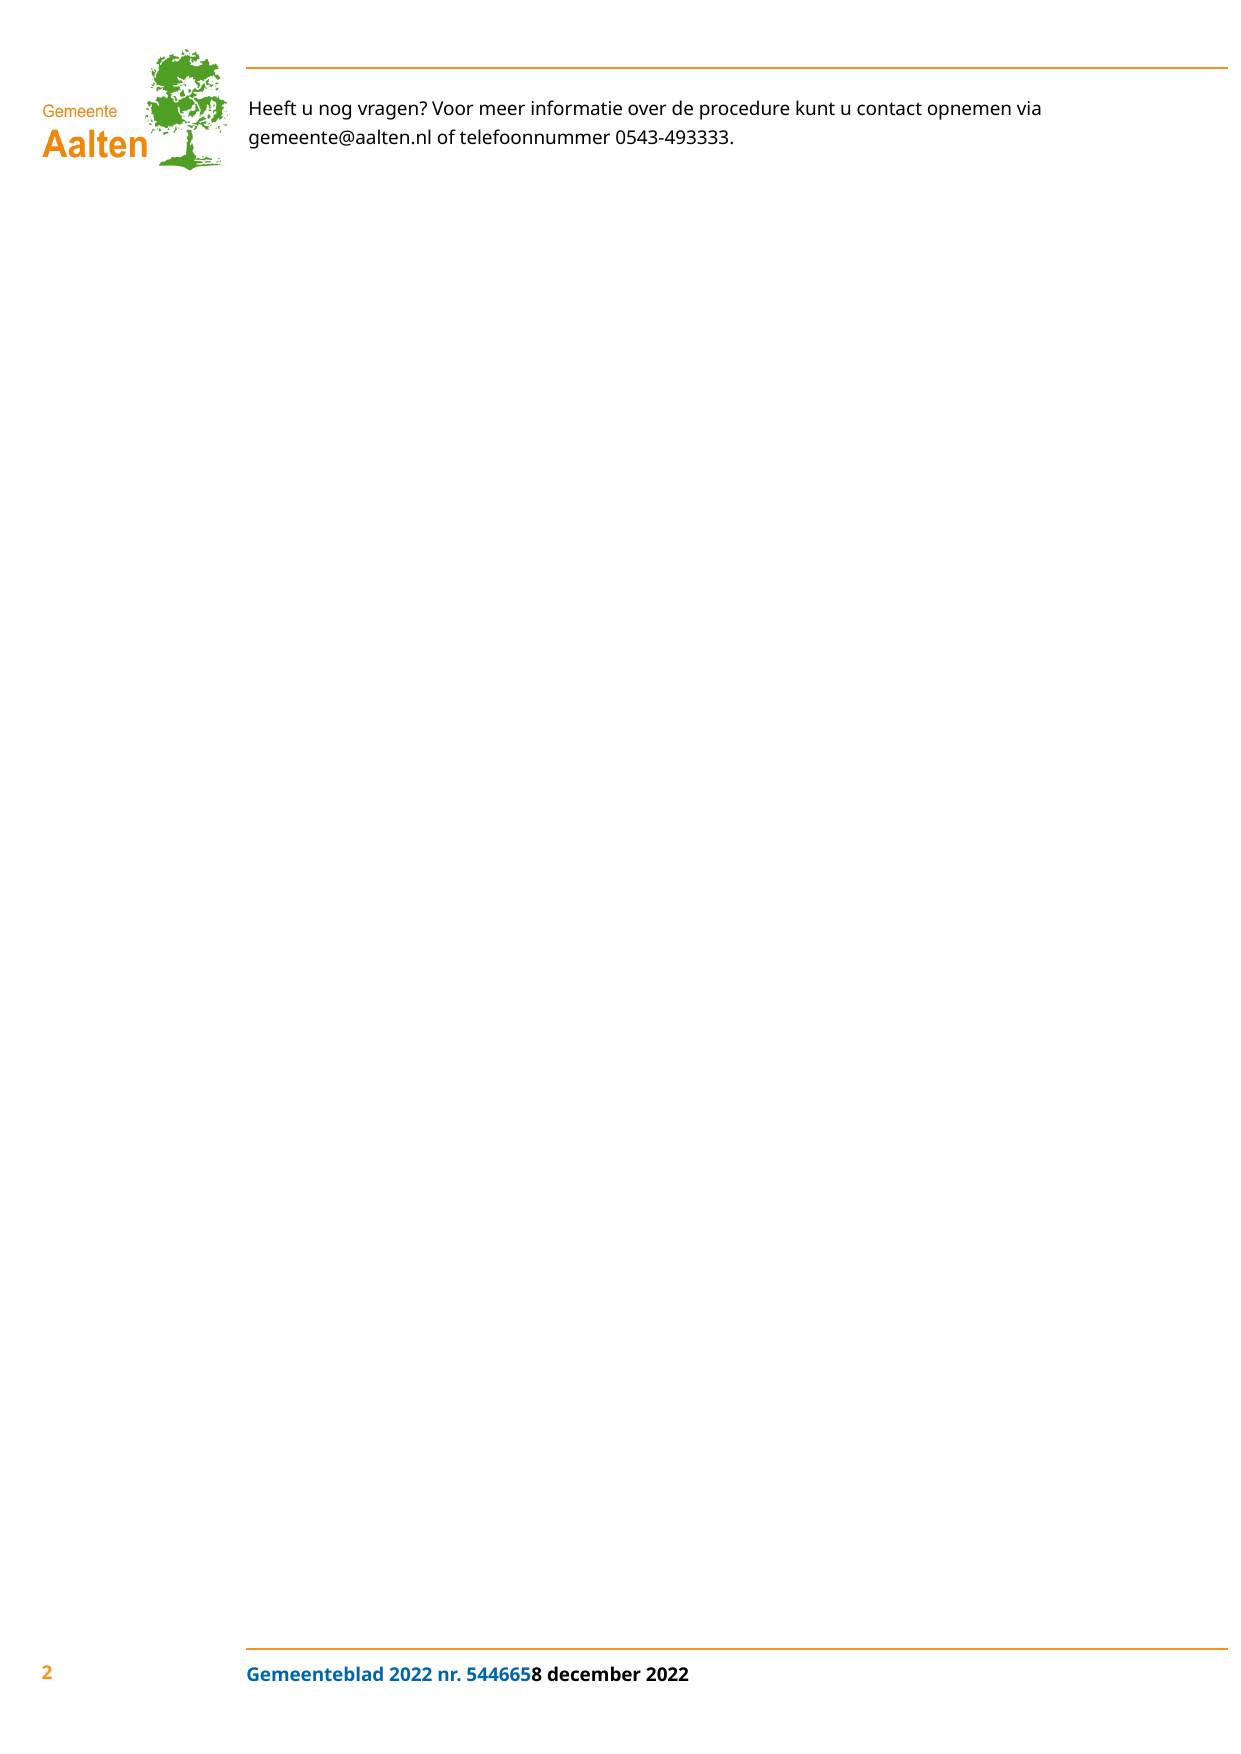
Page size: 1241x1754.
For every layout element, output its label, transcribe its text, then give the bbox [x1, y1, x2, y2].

text Heeft u nog vragen? Voor meer informatie over de procedure kunt u contact opnemen via gemeente@aalten.nl of telefoonnummer 0543-493333. [248, 95, 1152, 150]
picture [41, 47, 231, 172]
